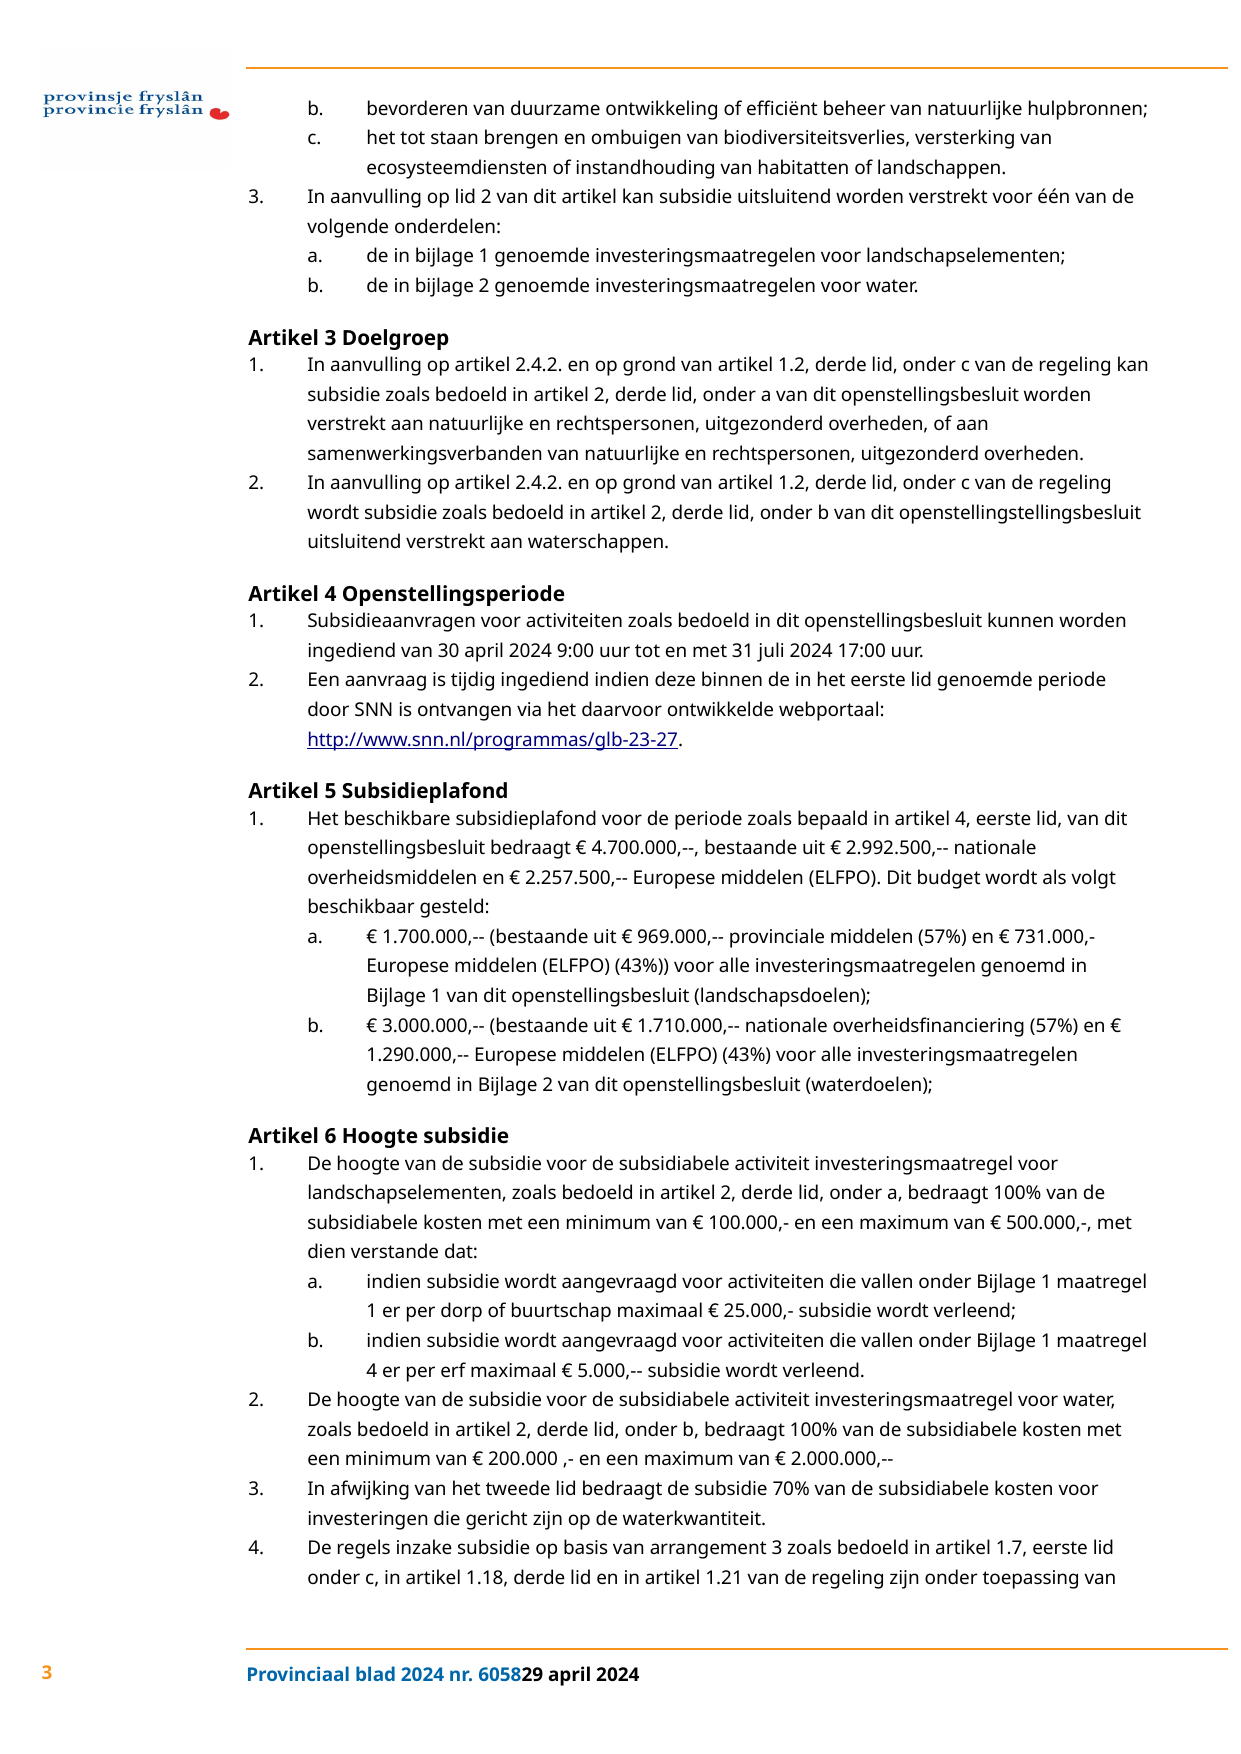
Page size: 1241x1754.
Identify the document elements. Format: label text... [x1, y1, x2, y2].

list In aanvulling op lid 2 van dit artikel kan subsidie uitsluitend worden verstrekt voor één van de volgende onderdelen: [248, 183, 1152, 239]
list indien subsidie wordt aangevraagd voor activiteiten die vallen onder Bijlage 1 maatregel 4 er per erf maximaal € 5.000,-- subsidie wordt verleend. [307, 1327, 1152, 1383]
list In afwijking van het tweede lid bedraagt de subsidie 70% van de subsidiabele kosten voor investeringen die gericht zijn op de waterkwantiteit. [248, 1475, 1152, 1531]
picture [41, 47, 231, 172]
list € 3.000.000,-- (bestaande uit € 1.710.000,-- nationale overheidsfinanciering (57%) en € 1.290.000,-- Europese middelen (ELFPO) (43%) voor alle investeringsmaatregelen genoemd in Bijlage 2 van dit openstellingsbesluit (waterdoelen); [307, 1012, 1152, 1097]
text Artikel 6 Hoogte subsidie [248, 1121, 1152, 1150]
list de in bijlage 1 genoemde investeringsmaatregelen voor landschapselementen; [307, 243, 1152, 268]
list Subsidieaanvragen voor activiteiten zoals bedoeld in dit openstellingsbesluit kunnen worden ingediend van 30 april 2024 9:00 uur tot en met 31 juli 2024 17:00 uur. [248, 607, 1152, 663]
text Artikel 3 Doelgroep [248, 323, 1152, 351]
list het tot staan brengen en ombuigen van biodiversiteitsverlies, versterking van ecosysteemdiensten of instandhouding van habitatten of landschappen. [307, 124, 1152, 180]
list Het beschikbare subsidieplafond voor de periode zoals bepaald in artikel 4, eerste lid, van dit openstellingsbesluit bedraagt € 4.700.000,--, bestaande uit € 2.992.500,-- nationale overheidsmiddelen en € 2.257.500,-- Europese middelen (ELFPO). Dit budget wordt als volgt beschikbaar gesteld: [248, 805, 1152, 919]
list de in bijlage 2 genoemde investeringsmaatregelen voor water. [307, 272, 1152, 298]
list bevorderen van duurzame ontwikkeling of efficiënt beheer van natuurlijke hulpbronnen; [307, 95, 1152, 121]
list Een aanvraag is tijdig ingediend indien deze binnen de in het eerste lid genoemde periode door SNN is ontvangen via het daarvoor ontwikkelde webportaal: http://www.snn.nl/programmas/glb-23-27. [248, 667, 1152, 752]
text Artikel 4 Openstellingsperiode [248, 579, 1152, 607]
text Artikel 5 Subsidieplafond [248, 776, 1152, 805]
list € 1.700.000,-- (bestaande uit € 969.000,-- provinciale middelen (57%) en € 731.000,- Europese middelen (ELFPO) (43%)) voor alle investeringsmaatregelen genoemd in Bijlage 1 van dit openstellingsbesluit (landschapsdoelen); [307, 923, 1152, 1008]
list De regels inzake subsidie op basis van arrangement 3 zoals bedoeld in artikel 1.7, eerste lid onder c, in artikel 1.18, derde lid en in artikel 1.21 van de regeling zijn onder toepassing van [248, 1534, 1152, 1590]
list De hoogte van de subsidie voor de subsidiabele activiteit investeringsmaatregel voor water, zoals bedoeld in artikel 2, derde lid, onder b, bedraagt 100% van de subsidiabele kosten met een minimum van € 200.000 ,- en een maximum van € 2.000.000,-- [248, 1386, 1152, 1471]
list In aanvulling op artikel 2.4.2. en op grond van artikel 1.2, derde lid, onder c van de regeling wordt subsidie zoals bedoeld in artikel 2, derde lid, onder b van dit openstellingstellingsbesluit uitsluitend verstrekt aan waterschappen. [248, 469, 1152, 554]
list De hoogte van de subsidie voor de subsidiabele activiteit investeringsmaatregel voor landschapselementen, zoals bedoeld in artikel 2, derde lid, onder a, bedraagt 100% van de subsidiabele kosten met een minimum van € 100.000,- en een maximum van € 500.000,-, met dien verstande dat: [248, 1150, 1152, 1264]
list In aanvulling op artikel 2.4.2. en op grond van artikel 1.2, derde lid, onder c van de regeling kan subsidie zoals bedoeld in artikel 2, derde lid, onder a van dit openstellingsbesluit worden verstrekt aan natuurlijke en rechtspersonen, uitgezonderd overheden, of aan samenwerkingsverbanden van natuurlijke en rechtspersonen, uitgezonderd overheden. [248, 351, 1152, 466]
list indien subsidie wordt aangevraagd voor activiteiten die vallen onder Bijlage 1 maatregel 1 er per dorp of buurtschap maximaal € 25.000,- subsidie wordt verleend; [307, 1268, 1152, 1323]
